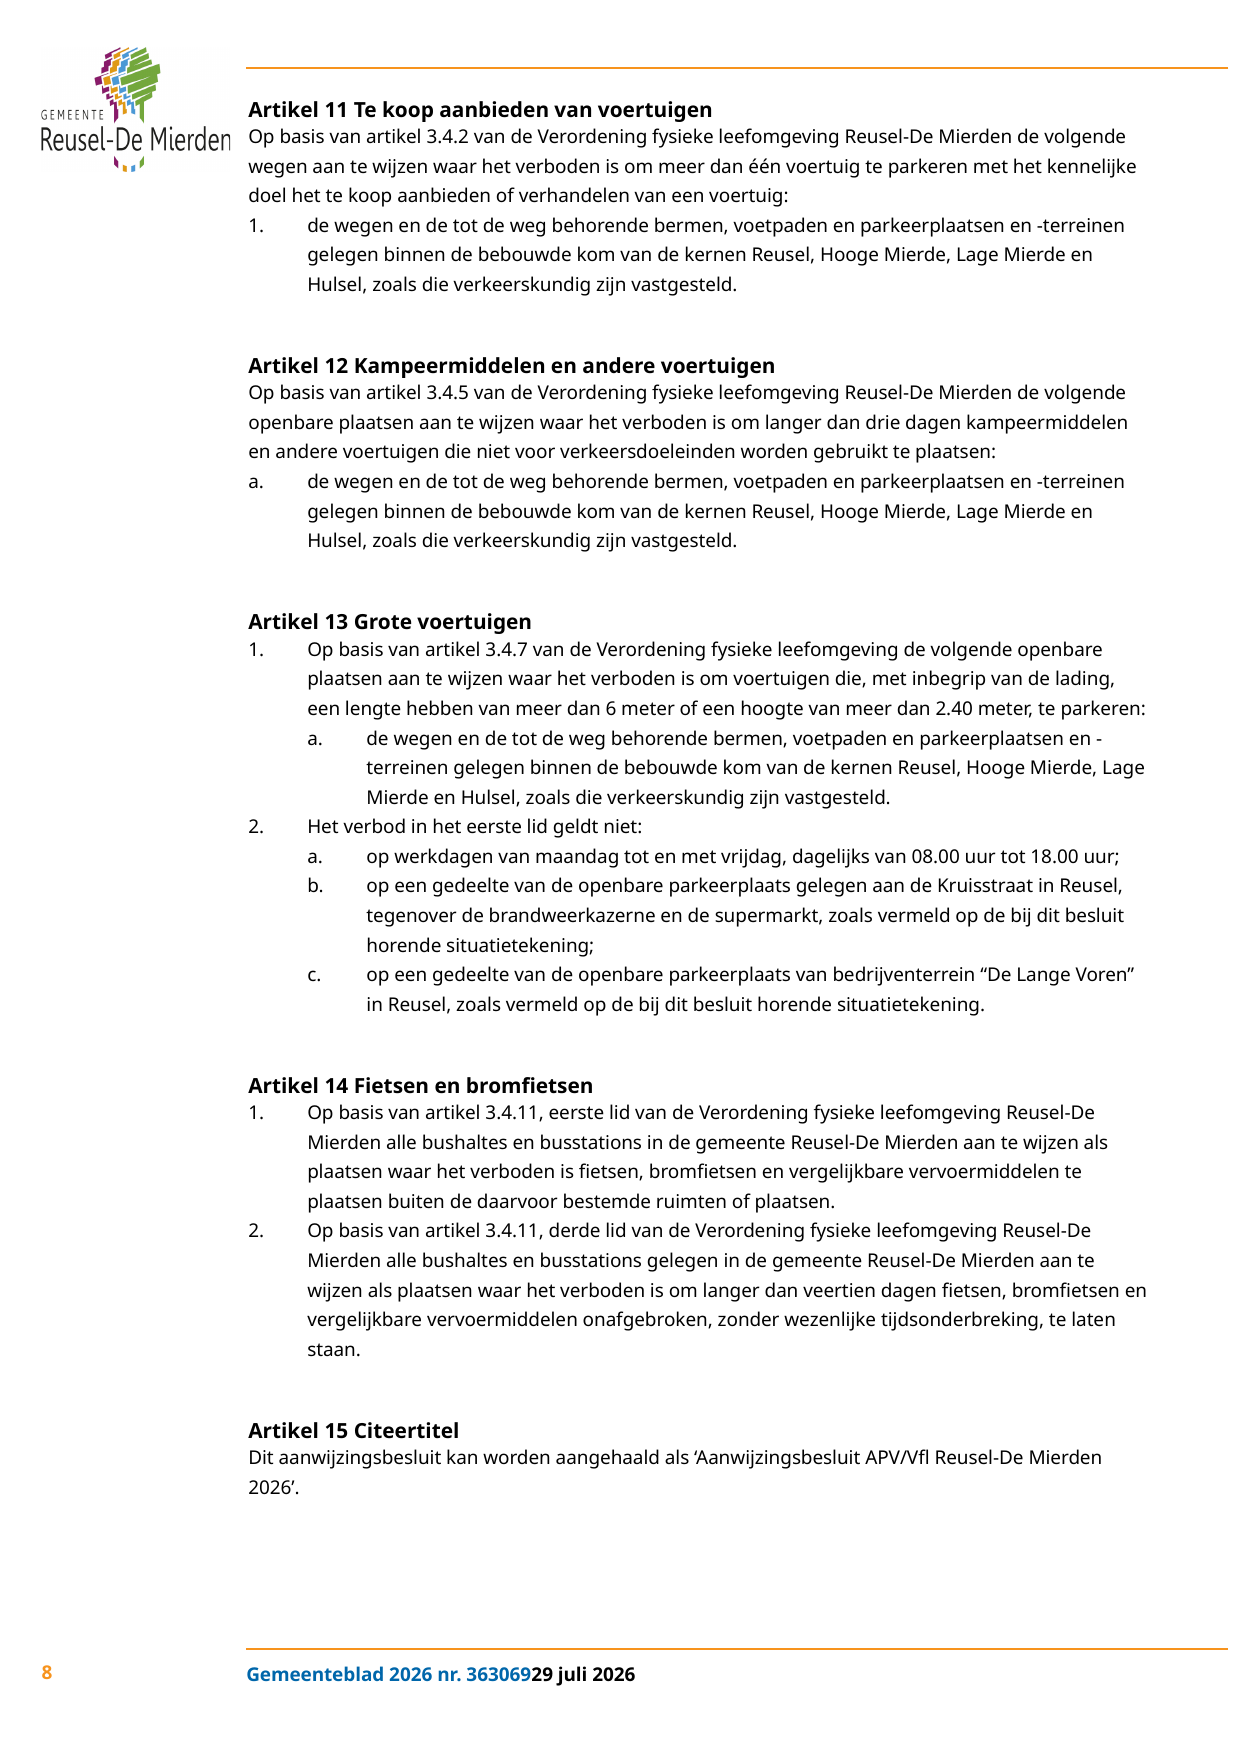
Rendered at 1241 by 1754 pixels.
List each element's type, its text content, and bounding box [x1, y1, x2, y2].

list de wegen en de tot de weg behorende bermen, voetpaden en parkeerplaatsen en -terreinen gelegen binnen de bebouwde kom van de kernen Reusel, Hooge Mierde, Lage Mierde en Hulsel, zoals die verkeerskundig zijn vastgesteld. [307, 725, 1152, 809]
list Op basis van artikel 3.4.7 van de Verordening fysieke leefomgeving de volgende openbare plaatsen aan te wijzen waar het verboden is om voertuigen die, met inbegrip van de lading, een lengte hebben van meer dan 6 meter of een hoogte van meer dan 2.40 meter, te parkeren: [248, 636, 1152, 721]
picture [41, 47, 231, 172]
list de wegen en de tot de weg behorende bermen, voetpaden en parkeerplaatsen en -terreinen gelegen binnen de bebouwde kom van de kernen Reusel, Hooge Mierde, Lage Mierde en Hulsel, zoals die verkeerskundig zijn vastgesteld. [248, 468, 1152, 553]
text Artikel 12 Kampeermiddelen en andere voertuigen [248, 351, 1152, 379]
list op werkdagen van maandag tot en met vrijdag, dagelijks van 08.00 uur tot 18.00 uur; [307, 843, 1152, 869]
list Op basis van artikel 3.4.11, derde lid van de Verordening fysieke leefomgeving Reusel-De Mierden alle bushaltes en busstations gelegen in de gemeente Reusel-De Mierden aan te wijzen als plaatsen waar het verboden is om langer dan veertien dagen fietsen, bromfietsen en vergelijkbare vervoermiddelen onafgebroken, zonder wezenlijke tijdsonderbreking, te laten staan. [248, 1218, 1152, 1362]
list Het verbod in het eerste lid geldt niet: [248, 813, 1152, 839]
text Op basis van artikel 3.4.5 van de Verordening fysieke leefomgeving Reusel-De Mierden de volgende openbare plaatsen aan te wijzen waar het verboden is om langer dan drie dagen kampeermiddelen en andere voertuigen die niet voor verkeersdoeleinden worden gebruikt te plaatsen: [248, 379, 1152, 464]
text Artikel 13 Grote voertuigen [248, 607, 1152, 636]
text Artikel 14 Fietsen en bromfietsen [248, 1071, 1152, 1099]
text Artikel 11 Te koop aanbieden van voertuigen [248, 95, 1152, 123]
list op een gedeelte van de openbare parkeerplaats van bedrijventerrein “De Lange Voren” in Reusel, zoals vermeld op de bij dit besluit horende situatietekening. [307, 961, 1152, 1017]
text Dit aanwijzingsbesluit kan worden aangehaald als ‘Aanwijzingsbesluit APV/Vfl Reusel-De Mierden 2026’. [248, 1444, 1152, 1500]
text Artikel 15 Citeertitel [248, 1416, 1152, 1444]
list op een gedeelte van de openbare parkeerplaats gelegen aan de Kruisstraat in Reusel, tegenover de brandweerkazerne en de supermarkt, zoals vermeld op de bij dit besluit horende situatietekening; [307, 873, 1152, 957]
list Op basis van artikel 3.4.11, eerste lid van de Verordening fysieke leefomgeving Reusel-De Mierden alle bushaltes en busstations in de gemeente Reusel-De Mierden aan te wijzen als plaatsen waar het verboden is fietsen, bromfietsen en vergelijkbare vervoermiddelen te plaatsen buiten de daarvoor bestemde ruimten of plaatsen. [248, 1099, 1152, 1214]
list de wegen en de tot de weg behorende bermen, voetpaden en parkeerplaatsen en -terreinen gelegen binnen de bebouwde kom van de kernen Reusel, Hooge Mierde, Lage Mierde en Hulsel, zoals die verkeerskundig zijn vastgesteld. [248, 212, 1152, 297]
text Op basis van artikel 3.4.2 van de Verordening fysieke leefomgeving Reusel-De Mierden de volgende wegen aan te wijzen waar het verboden is om meer dan één voertuig te parkeren met het kennelijke doel het te koop aanbieden of verhandelen van een voertuig: [248, 123, 1152, 208]
